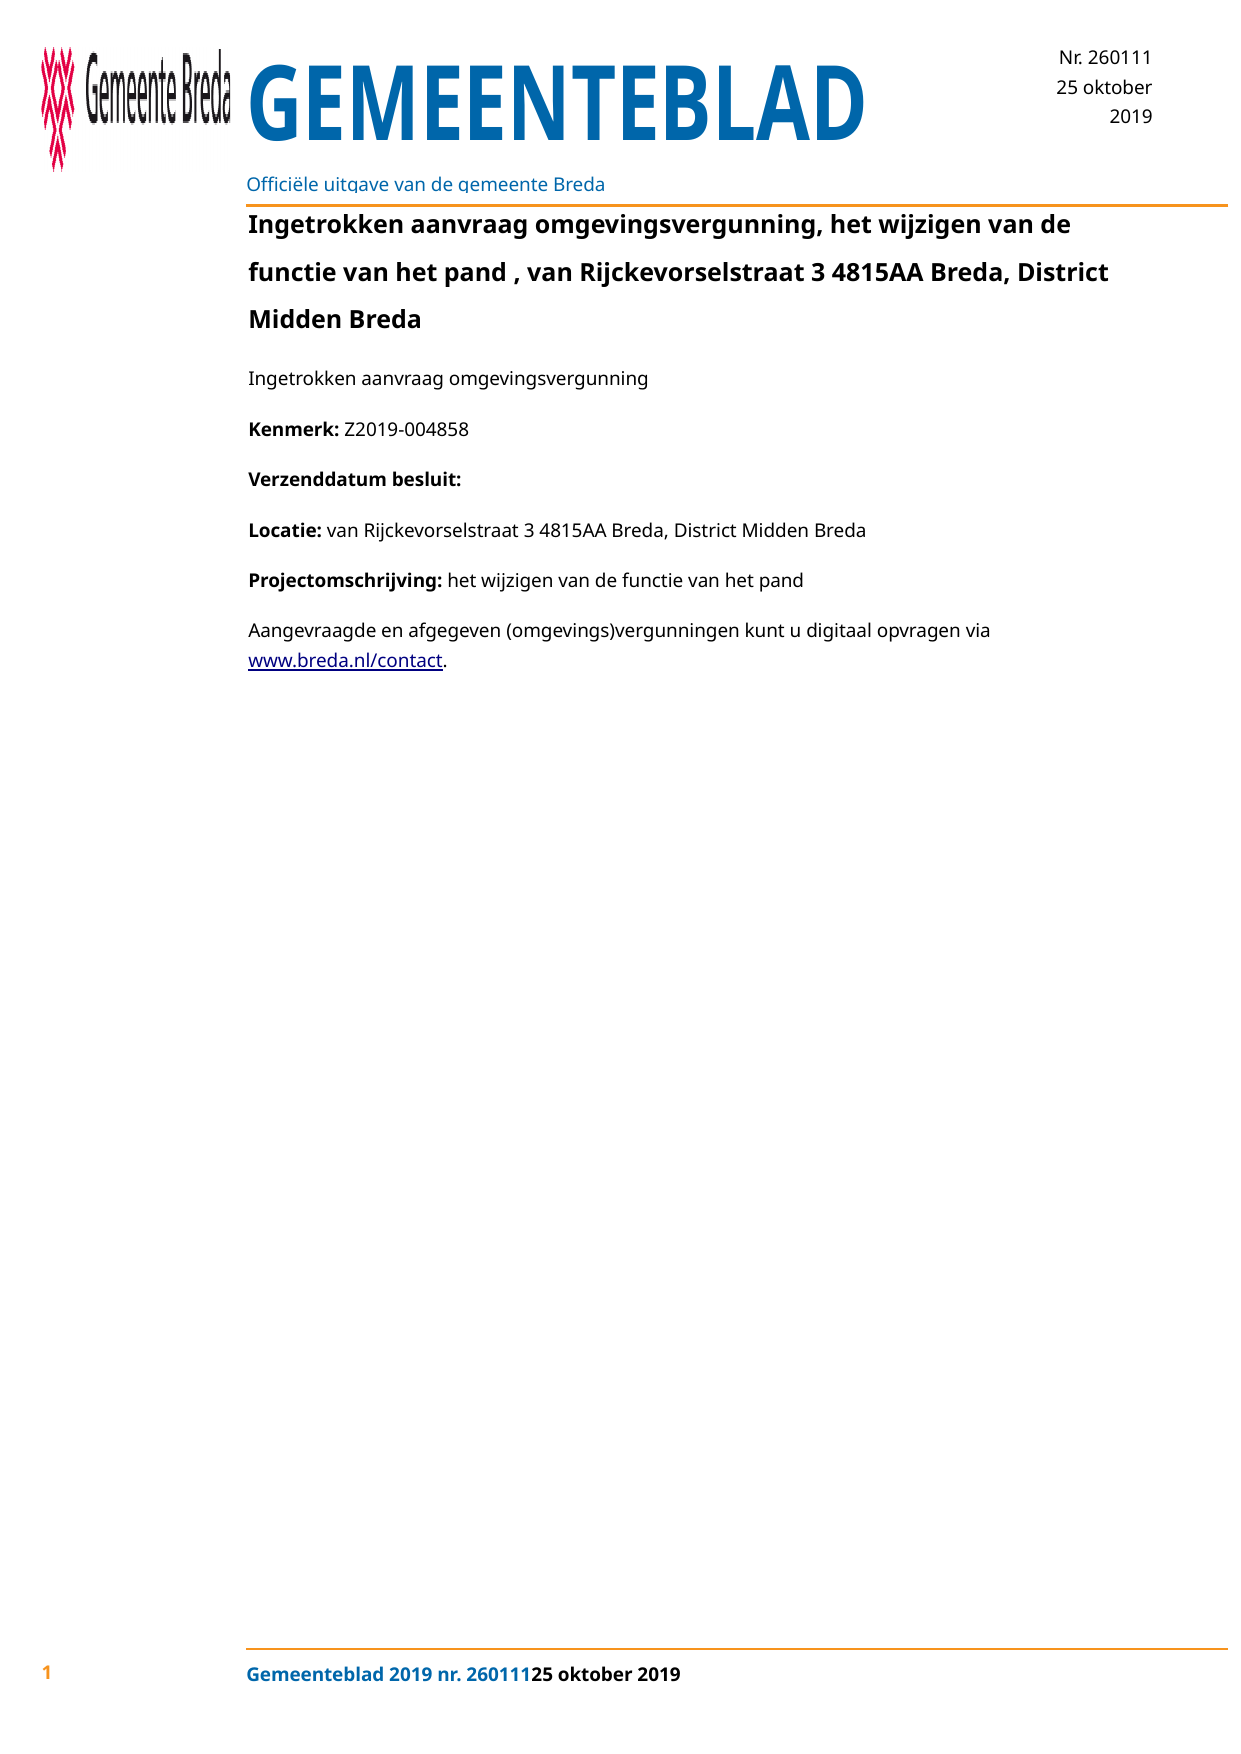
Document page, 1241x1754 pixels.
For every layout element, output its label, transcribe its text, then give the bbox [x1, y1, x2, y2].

text Ingetrokken aanvraag omgevingsvergunning [248, 366, 1152, 391]
text Ingetrokken aanvraag omgevingsvergunning, het wijzigen van de functie van het pand , van Rijckevorselstraat 3 4815AA Breda, District Midden Breda [248, 207, 1152, 336]
text Locatie: van Rijckevorselstraat 3 4815AA Breda, District Midden Breda [248, 517, 1152, 542]
text Kenmerk: Z2019-004858 [248, 416, 1152, 442]
text Aangevraagde en afgegeven (omgevings)vergunningen kunt u digitaal opvragen via www.breda.nl/contact. [248, 618, 1152, 673]
picture [41, 47, 231, 172]
text Projectomschrijving: het wijzigen van de functie van het pand [248, 567, 1152, 593]
text Verzenddatum besluit: [248, 466, 1152, 492]
